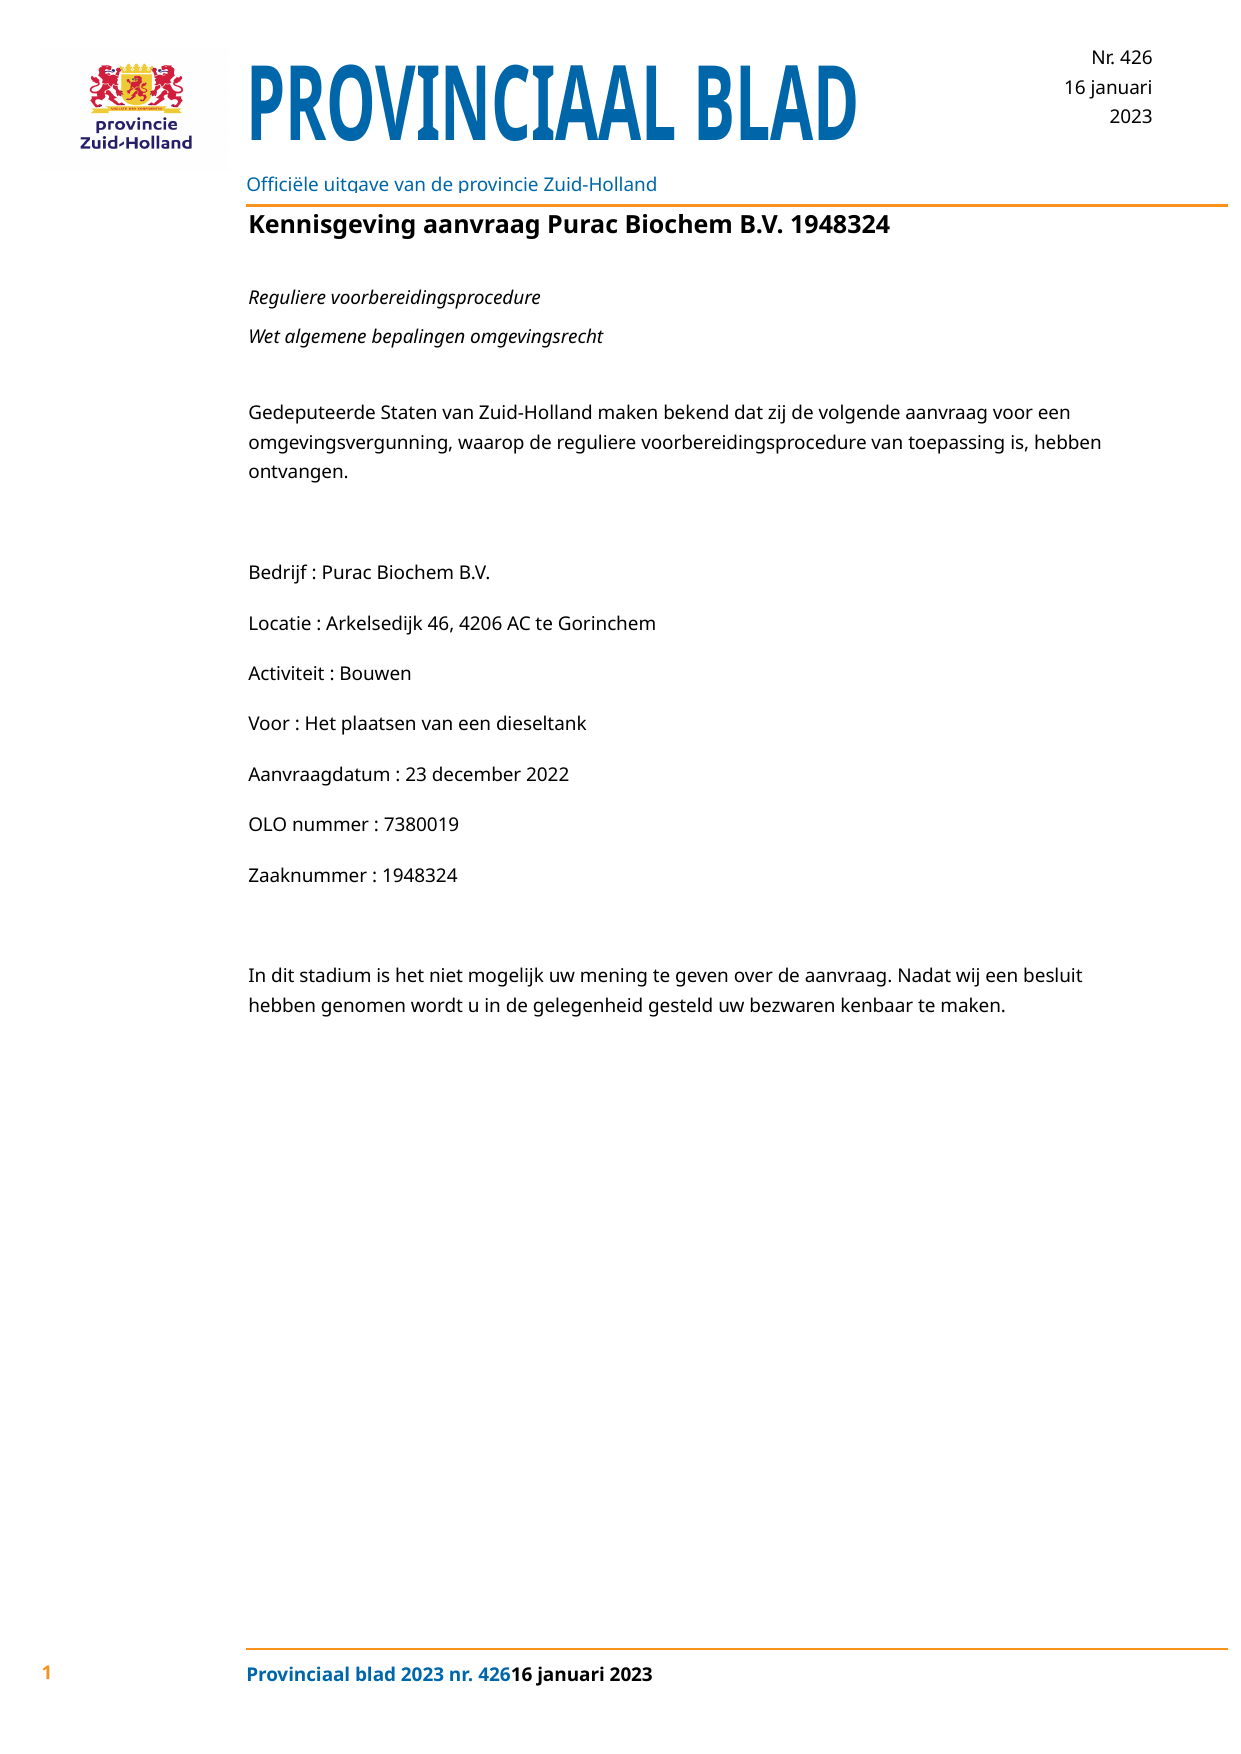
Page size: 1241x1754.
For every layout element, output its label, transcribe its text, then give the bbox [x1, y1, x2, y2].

text OLO nummer : 7380019 [248, 811, 1152, 837]
text Reguliere voorbereidingsprocedure [248, 284, 1152, 309]
text Activiteit : Bouwen [248, 660, 1152, 686]
text Voor : Het plaatsen van een dieseltank [248, 711, 1152, 736]
text Locatie : Arkelsedijk 46, 4206 AC te Gorinchem [248, 610, 1152, 635]
text Zaaknummer : 1948324 [248, 862, 1152, 887]
text In dit stadium is het niet mogelijk uw mening te geven over de aanvraag. Nadat wij een besluit hebben genomen wordt u in de gelegenheid gesteld uw bezwaren kenbaar te maken. [248, 963, 1152, 1018]
picture [41, 47, 231, 172]
text Gedeputeerde Staten van Zuid-Holland maken bekend dat zij de volgende aanvraag voor een omgevingsvergunning, waarop de reguliere voorbereidingsprocedure van toepassing is, hebben ontvangen. [248, 399, 1152, 484]
text Wet algemene bepalingen omgevingsrecht [248, 323, 1152, 349]
text Kennisgeving aanvraag Purac Biochem B.V. 1948324 [248, 207, 1152, 241]
text Bedrijf : Purac Biochem B.V. [248, 559, 1152, 585]
text Aanvraagdatum : 23 december 2022 [248, 761, 1152, 787]
